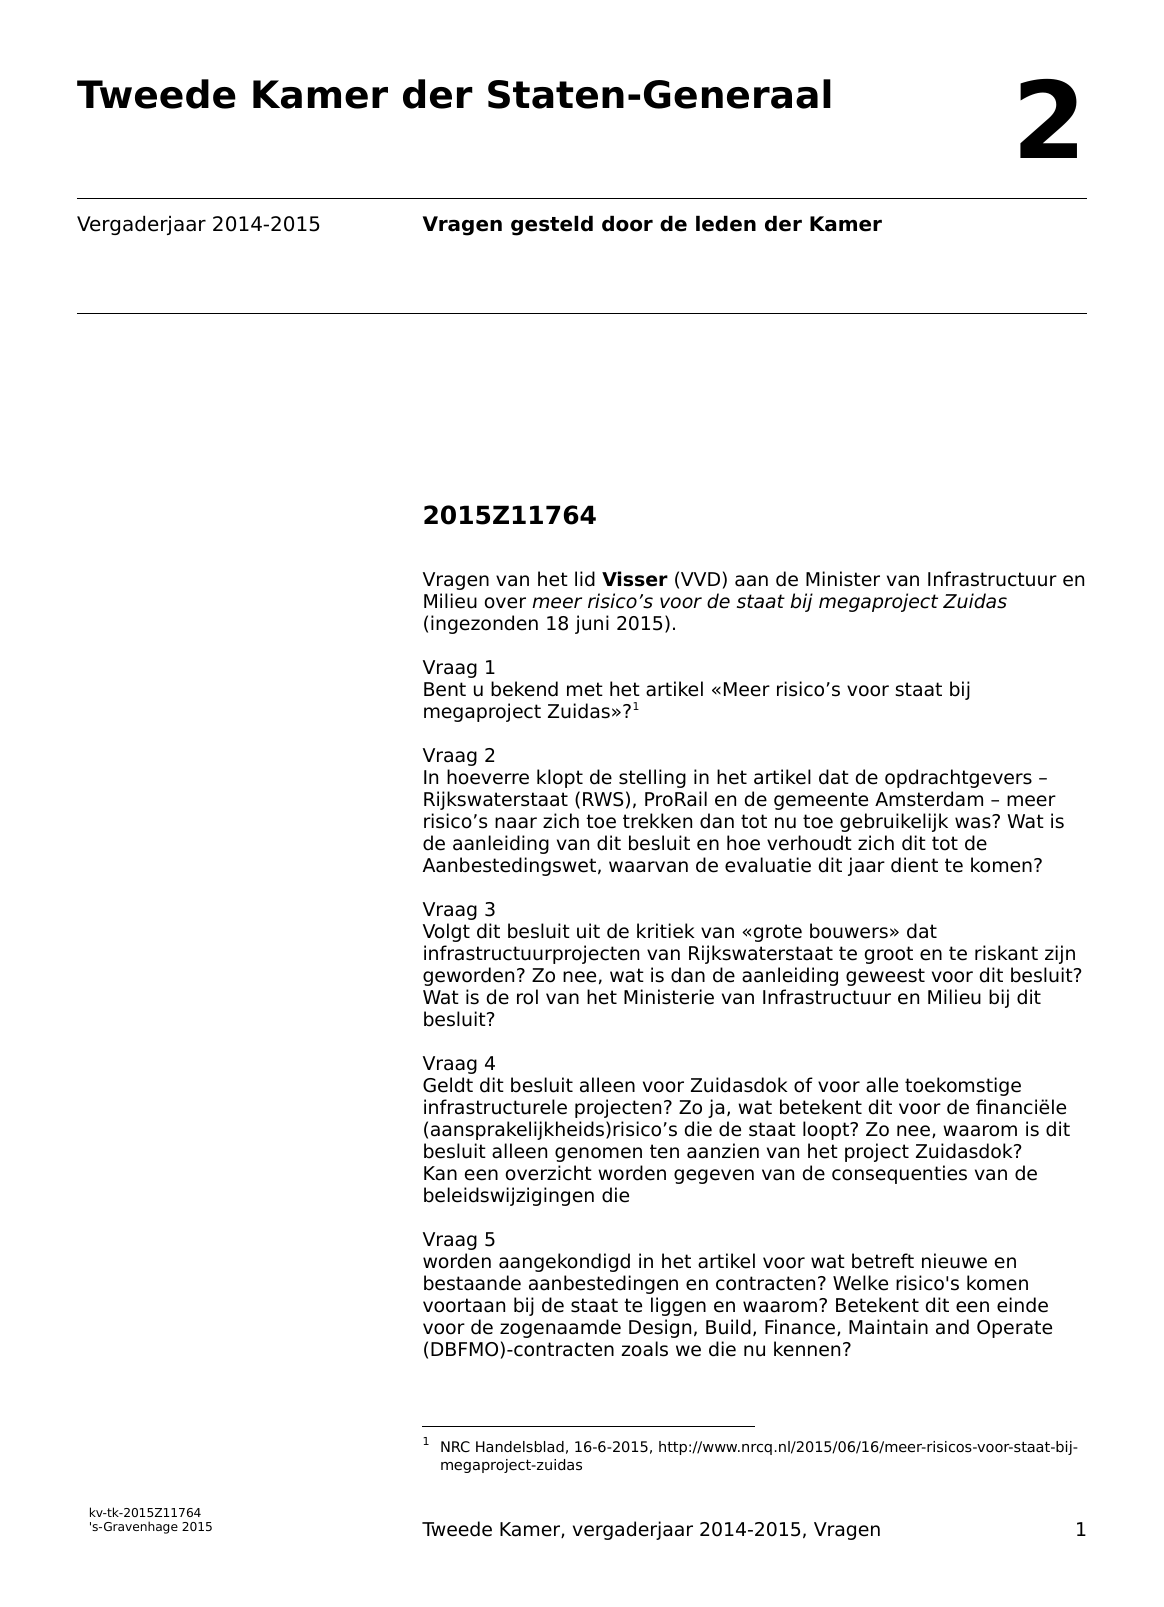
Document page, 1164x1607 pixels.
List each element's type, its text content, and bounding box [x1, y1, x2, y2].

text Vraag 2 [422, 745, 1087, 767]
text Kan een overzicht worden gegeven van de consequenties van de beleidswijzigingen die [422, 1163, 1087, 1207]
text Vraag 4 [422, 1053, 1087, 1075]
text Geldt dit besluit alleen voor Zuidasdok of voor alle toekomstige infrastructurele projecten? Zo ja, wat betekent dit voor de financiële (aansprakelijkheids)risico’s die de staat loopt? Zo nee, waarom is dit besluit alleen genomen ten aanzien van het project Zuidasdok? [422, 1075, 1087, 1163]
text Vraag 1 [422, 657, 1087, 679]
text In hoeverre klopt de stelling in het artikel dat de opdrachtgevers – Rijkswaterstaat (RWS), ProRail en de gemeente Amsterdam – meer risico’s naar zich toe trekken dan tot nu toe gebruikelijk was? Wat is de aanleiding van dit besluit en hoe verhoudt zich dit tot de Aanbestedingswet, waarvan de evaluatie dit jaar dient te komen? [422, 767, 1087, 877]
text Vraag 5 [422, 1229, 1087, 1251]
text Bent u bekend met het artikel «Meer risico’s voor staat bij megaproject Zuidas»? [422, 679, 1087, 723]
table_cell Vragen gesteld door de leden der Kamer [422, 199, 1087, 313]
text kv-tk-2015Z11764 [88, 1506, 323, 1520]
table_header Tweede Kamer der Staten-Generaal [77, 59, 886, 198]
text Vraag 3 [422, 899, 1087, 921]
table_cell Vergaderjaar 2014-2015 [77, 199, 422, 313]
text 's-Gravenhage 2015 [88, 1520, 323, 1534]
text Vragen van het lid Visser (VVD) aan de Minister van Infrastructuur en Milieu over meer risico’s voor de staat bij megaproject Zuidas (ingezonden 18 juni 2015). [422, 569, 1087, 635]
text NRC Handelsblad, 16-6-2015, http://www.nrcq.nl/2015/06/16/meer-risicos-voor-staat-bij-megaproject-zuidas [422, 1435, 1087, 1474]
text worden aangekondigd in het artikel voor wat betreft nieuwe en bestaande aanbestedingen en contracten? Welke risico's komen voortaan bij de staat te liggen en waarom? Betekent dit een einde voor de zogenaamde Design, Build, Finance, Maintain and Operate (DBFMO)-contracten zoals we die nu kennen? [422, 1251, 1087, 1361]
text Volgt dit besluit uit de kritiek van «grote bouwers» dat infrastructuurprojecten van Rijkswaterstaat te groot en te riskant zijn geworden? Zo nee, wat is dan de aanleiding geweest voor dit besluit? Wat is de rol van het Ministerie van Infrastructuur en Milieu bij dit besluit? [422, 921, 1087, 1031]
table_header 2 [886, 59, 1087, 198]
text 2015Z11764 [422, 501, 1087, 531]
